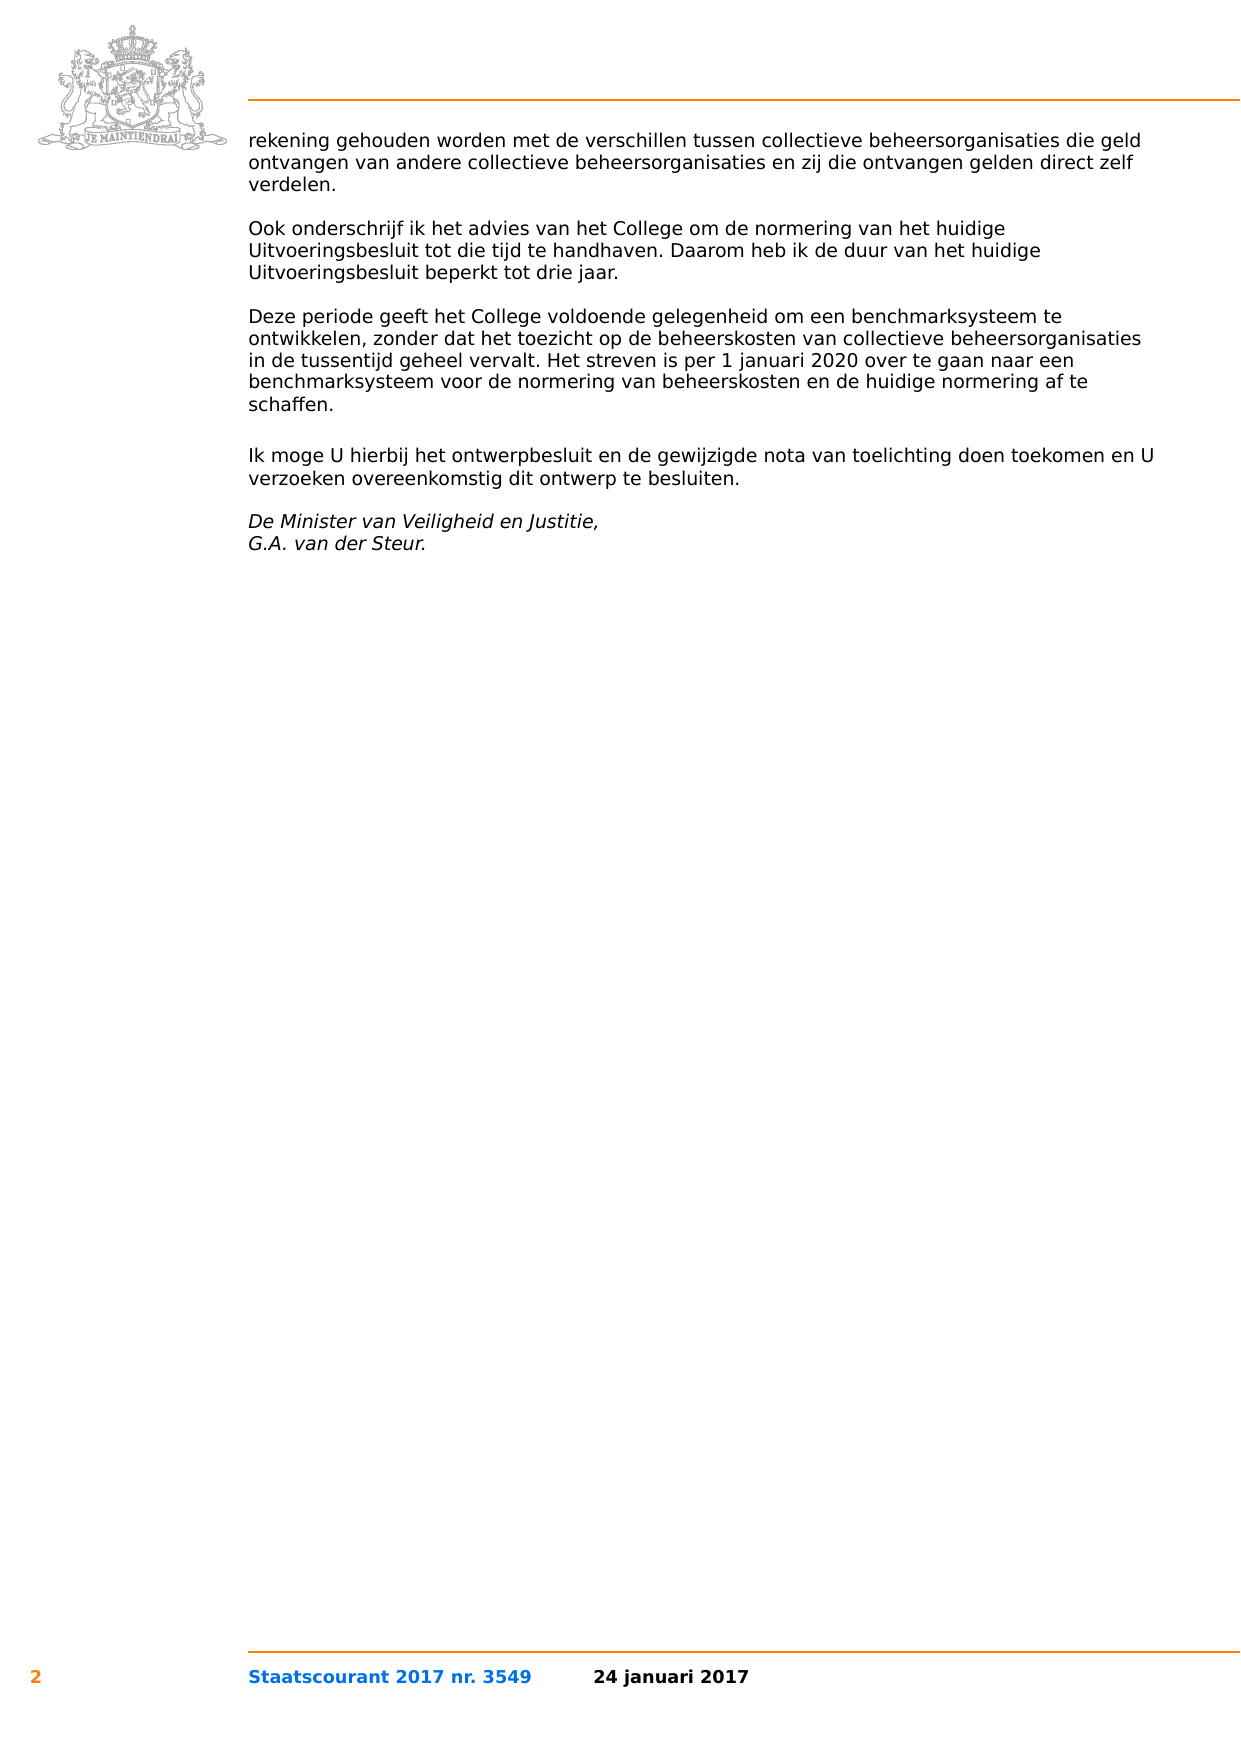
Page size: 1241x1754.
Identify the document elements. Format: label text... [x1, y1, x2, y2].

picture [38, 25, 227, 150]
text rekening gehouden worden met de verschillen tussen collectieve beheersorganisaties die geld ontvangen van andere collectieve beheersorganisaties en zij die ontvangen gelden direct zelf verdelen. [248, 130, 1163, 196]
text De Minister van Veiligheid en Justitie, G.A. van der Steur. [248, 511, 1163, 555]
text Ik moge U hierbij het ontwerpbesluit en de gewijzigde nota van toelichting doen toekomen en U verzoeken overeenkomstig dit ontwerp te besluiten. [248, 445, 1163, 489]
text Ook onderschrijf ik het advies van het College om de normering van het huidige Uitvoeringsbesluit tot die tijd te handhaven. Daarom heb ik de duur van het huidige Uitvoeringsbesluit beperkt tot drie jaar. [248, 218, 1163, 284]
text Deze periode geeft het College voldoende gelegenheid om een benchmarksysteem te ontwikkelen, zonder dat het toezicht op de beheerskosten van collectieve beheersorganisaties in de tussentijd geheel vervalt. Het streven is per 1 januari 2020 over te gaan naar een benchmarksysteem voor de normering van beheerskosten en de huidige normering af te schaffen. [248, 306, 1163, 415]
